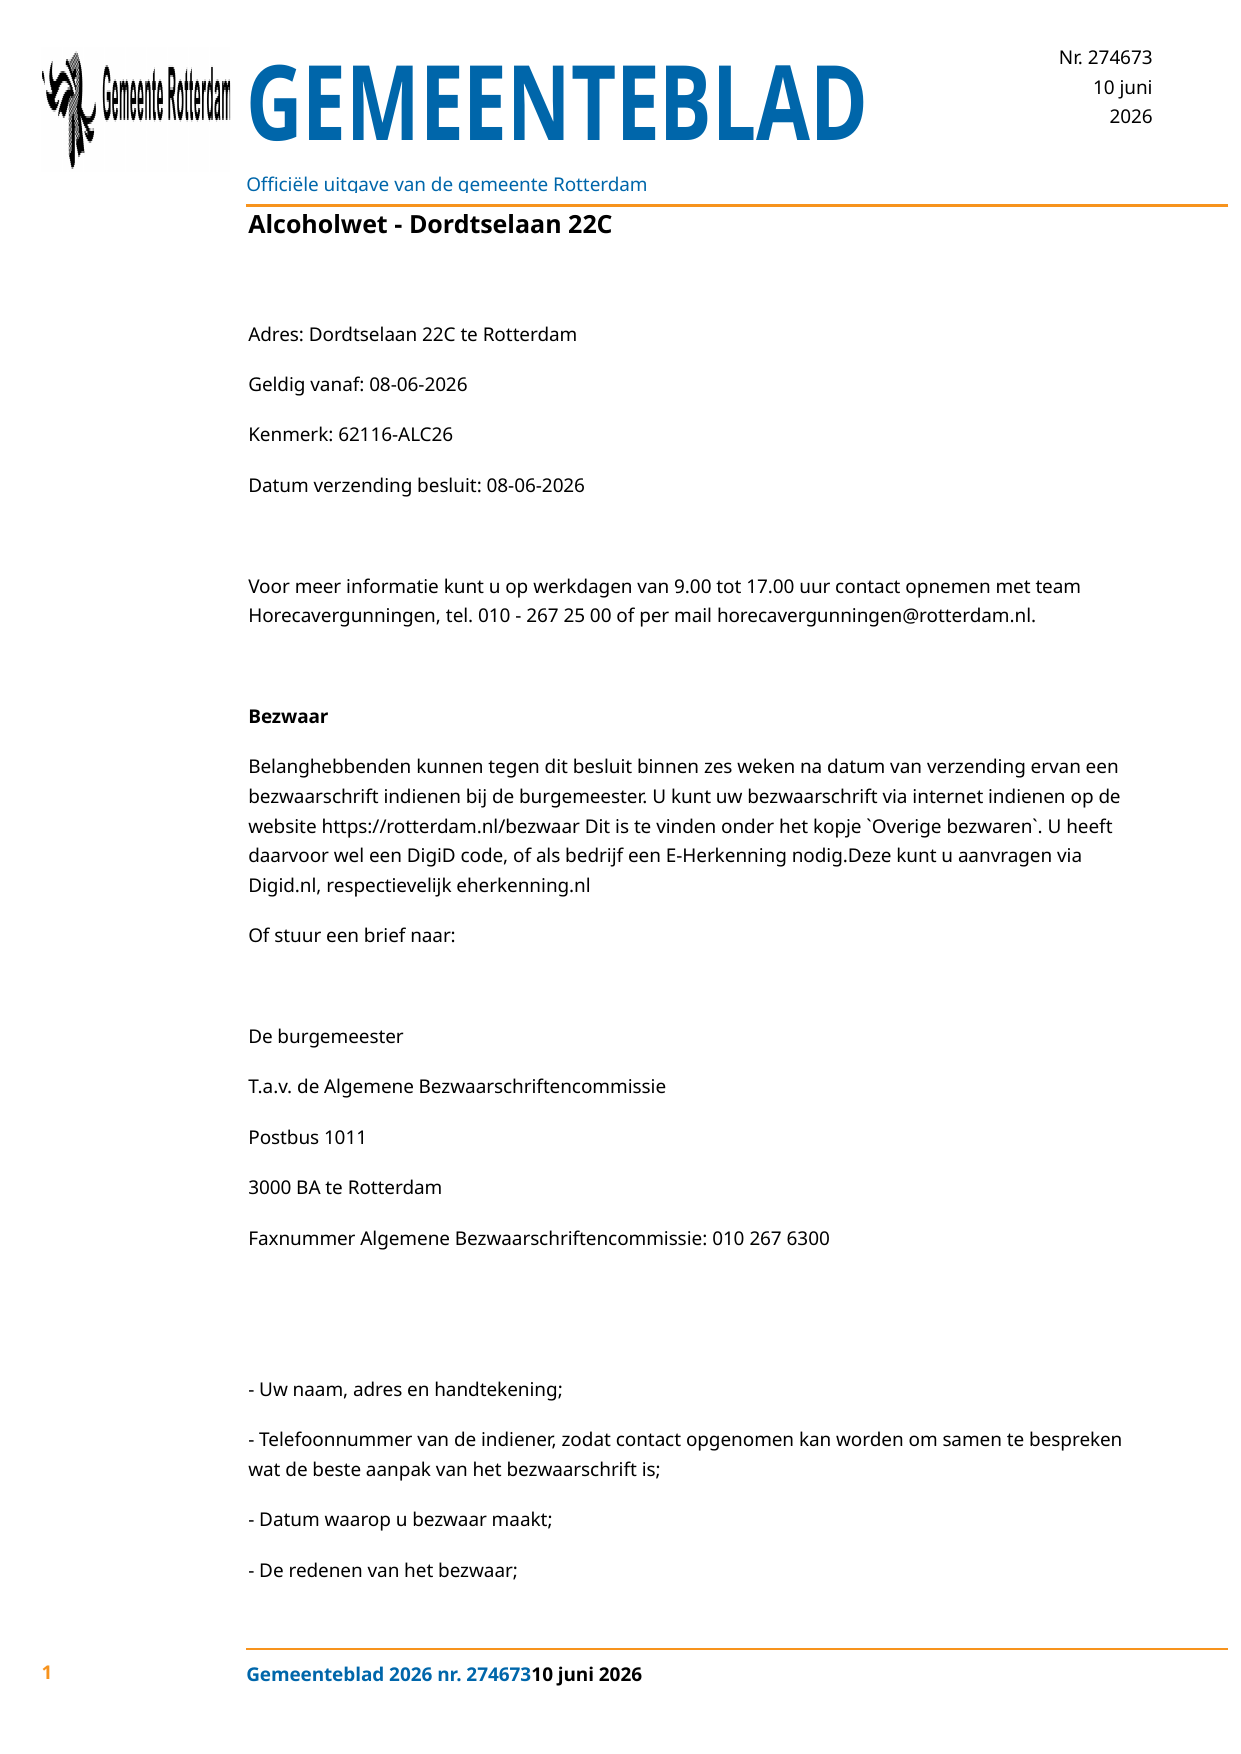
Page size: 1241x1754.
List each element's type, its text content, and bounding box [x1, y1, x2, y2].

text Bezwaar [248, 703, 1152, 729]
text Adres: Dordtselaan 22C te Rotterdam [248, 321, 1152, 346]
picture [41, 47, 231, 172]
text Datum verzending besluit: 08-06-2026 [248, 472, 1152, 498]
text Belanghebbenden kunnen tegen dit besluit binnen zes weken na datum van verzending ervan een bezwaarschrift indienen bij de burgemeester. U kunt uw bezwaarschrift via internet indienen op de website https://rotterdam.nl/bezwaar Dit is te vinden onder het kopje `Overige bezwaren`. U heeft daarvoor wel een DigiD code, of als bedrijf een E-Herkenning nodig.Deze kunt u aanvragen via Digid.nl, respectievelijk eherkenning.nl [248, 754, 1152, 898]
text Of stuur een brief naar: [248, 922, 1152, 948]
text Voor meer informatie kunt u op werkdagen van 9.00 tot 17.00 uur contact opnemen met team Horecavergunningen, tel. 010 - 267 25 00 of per mail horecavergunningen@rotterdam.nl. [248, 573, 1152, 628]
text - Telefoonnummer van de indiener, zodat contact opgenomen kan worden om samen te bespreken wat de beste aanpak van het bezwaarschrift is; [248, 1427, 1152, 1482]
text T.a.v. de Algemene Bezwaarschriftencommissie [248, 1074, 1152, 1099]
text Geldig vanaf: 08-06-2026 [248, 371, 1152, 397]
text - Uw naam, adres en handtekening; [248, 1376, 1152, 1402]
text - De redenen van het bezwaar; [248, 1557, 1152, 1583]
text De burgemeester [248, 1023, 1152, 1049]
text - Datum waarop u bezwaar maakt; [248, 1507, 1152, 1532]
text 3000 BA te Rotterdam [248, 1174, 1152, 1200]
text Faxnummer Algemene Bezwaarschriftencommissie: 010 267 6300 [248, 1225, 1152, 1251]
text Postbus 1011 [248, 1124, 1152, 1150]
text Kenmerk: 62116-ALC26 [248, 422, 1152, 447]
text Alcoholwet - Dordtselaan 22C [248, 207, 1152, 241]
